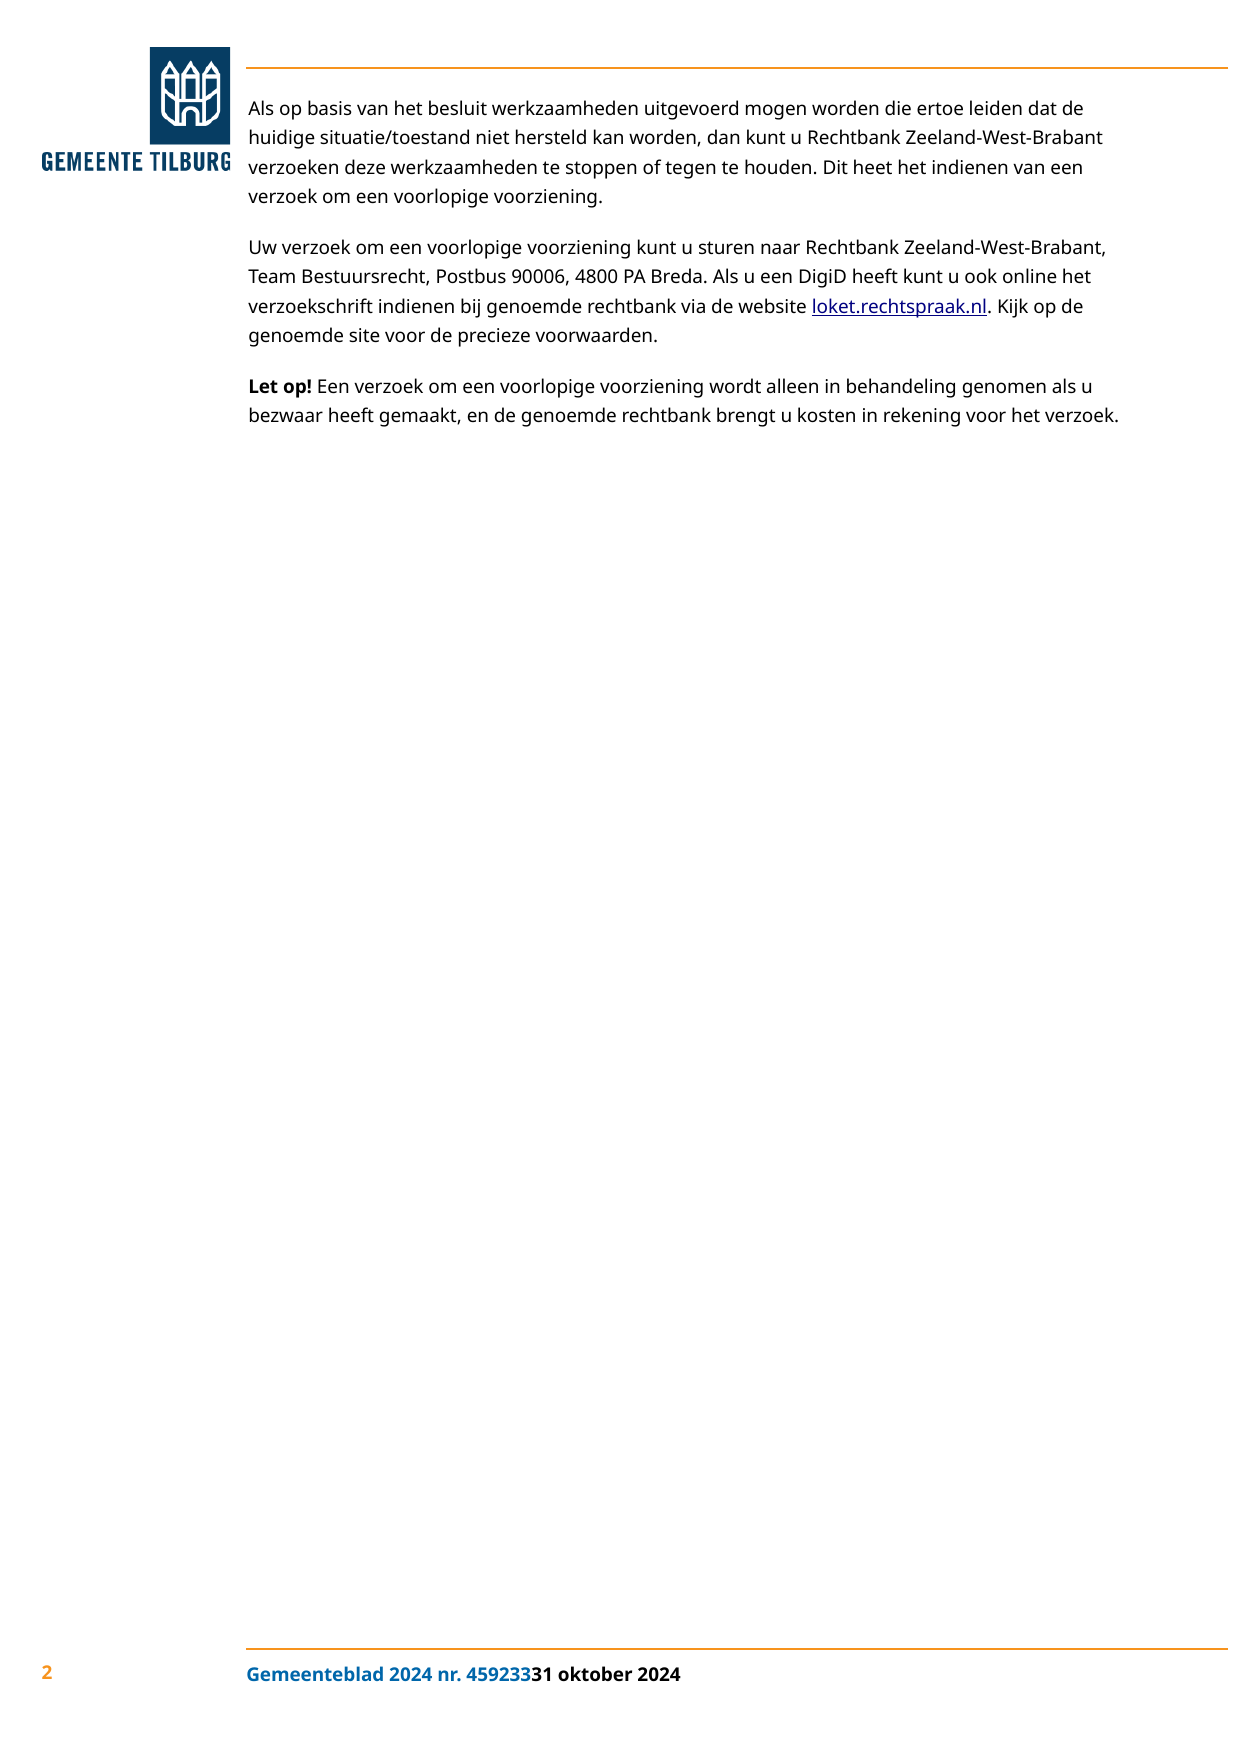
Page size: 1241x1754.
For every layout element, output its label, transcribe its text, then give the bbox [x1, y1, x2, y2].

text Als op basis van het besluit werkzaamheden uitgevoerd mogen worden die ertoe leiden dat de huidige situatie/toestand niet hersteld kan worden, dan kunt u Rechtbank Zeeland-West-Brabant verzoeken deze werkzaamheden te stoppen of tegen te houden. Dit heet het indienen van een verzoek om een voorlopige voorziening. [248, 95, 1152, 209]
picture [41, 47, 231, 172]
text Uw verzoek om een voorlopige voorziening kunt u sturen naar Rechtbank Zeeland-West-Brabant, Team Bestuursrecht, Postbus 90006, 4800 PA Breda. Als u een DigiD heeft kunt u ook online het verzoekschrift indienen bij genoemde rechtbank via de website loket.rechtspraak.nl. Kijk op de genoemde site voor de precieze voorwaarden. [248, 234, 1152, 348]
text Let op! Een verzoek om een voorlopige voorziening wordt alleen in behandeling genomen als u bezwaar heeft gemaakt, en de genoemde rechtbank brengt u kosten in rekening voor het verzoek. [248, 373, 1152, 428]
